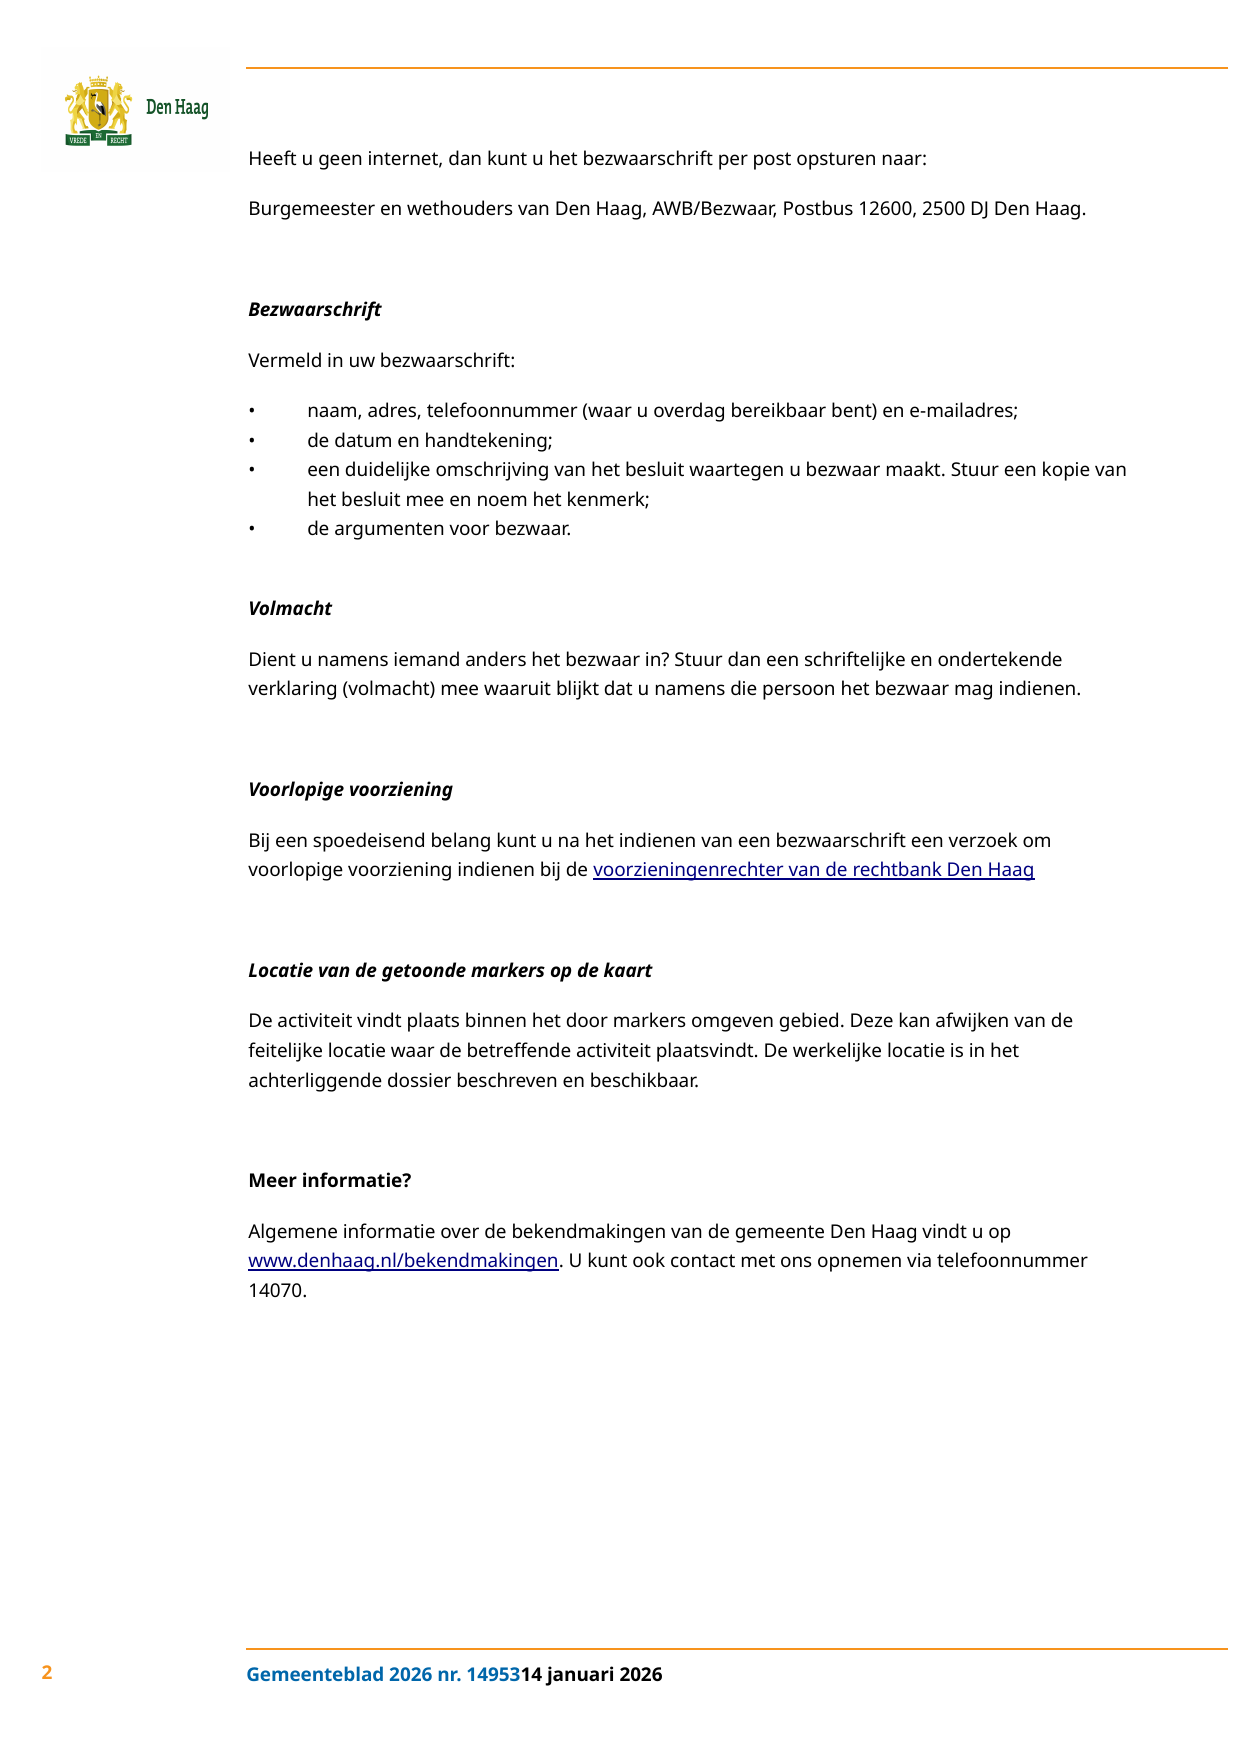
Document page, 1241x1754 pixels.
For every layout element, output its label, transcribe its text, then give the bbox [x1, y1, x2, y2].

text Algemene informatie over de bekendmakingen van de gemeente Den Haag vindt u op www.denhaag.nl/bekendmakingen. U kunt ook contact met ons opnemen via telefoonnummer 14070. [248, 1218, 1152, 1303]
list een duidelijke omschrijving van het besluit waartegen u bezwaar maakt. Stuur een kopie van het besluit mee en noem het kenmerk; [248, 456, 1152, 512]
text Dient u namens iemand anders het bezwaar in? Stuur dan een schriftelijke en ondertekende verklaring (volmacht) mee waaruit blijkt dat u namens die persoon het bezwaar mag indienen. [248, 646, 1152, 701]
text Volmacht [248, 596, 1152, 621]
list naam, adres, telefoonnummer (waar u overdag bereikbaar bent) en e-mailadres; [248, 397, 1152, 423]
list de argumenten voor bezwaar. [248, 516, 1152, 541]
text Voorlopige voorziening [248, 776, 1152, 802]
text De activiteit vindt plaats binnen het door markers omgeven gebied. Deze kan afwijken van de feitelijke locatie waar de betreffende activiteit plaatsvindt. De werkelijke locatie is in het achterliggende dossier beschreven en beschikbaar. [248, 1008, 1152, 1093]
text Burgemeester en wethouders van Den Haag, AWB/Bezwaar, Postbus 12600, 2500 DJ Den Haag. [248, 196, 1152, 221]
text Locatie van de getoonde markers op de kaart [248, 957, 1152, 983]
picture [41, 47, 231, 172]
text Bezwaarschrift [248, 296, 1152, 322]
text Meer informatie? [248, 1168, 1152, 1193]
list de datum en handtekening; [248, 427, 1152, 453]
text Heeft u geen internet, dan kunt u het bezwaarschrift per post opsturen naar: [248, 145, 1152, 171]
text Bij een spoedeisend belang kunt u na het indienen van een bezwaarschrift een verzoek om voorlopige voorziening indienen bij de voorzieningenrechter van de rechtbank Den Haag [248, 827, 1152, 882]
text Vermeld in uw bezwaarschrift: [248, 347, 1152, 373]
